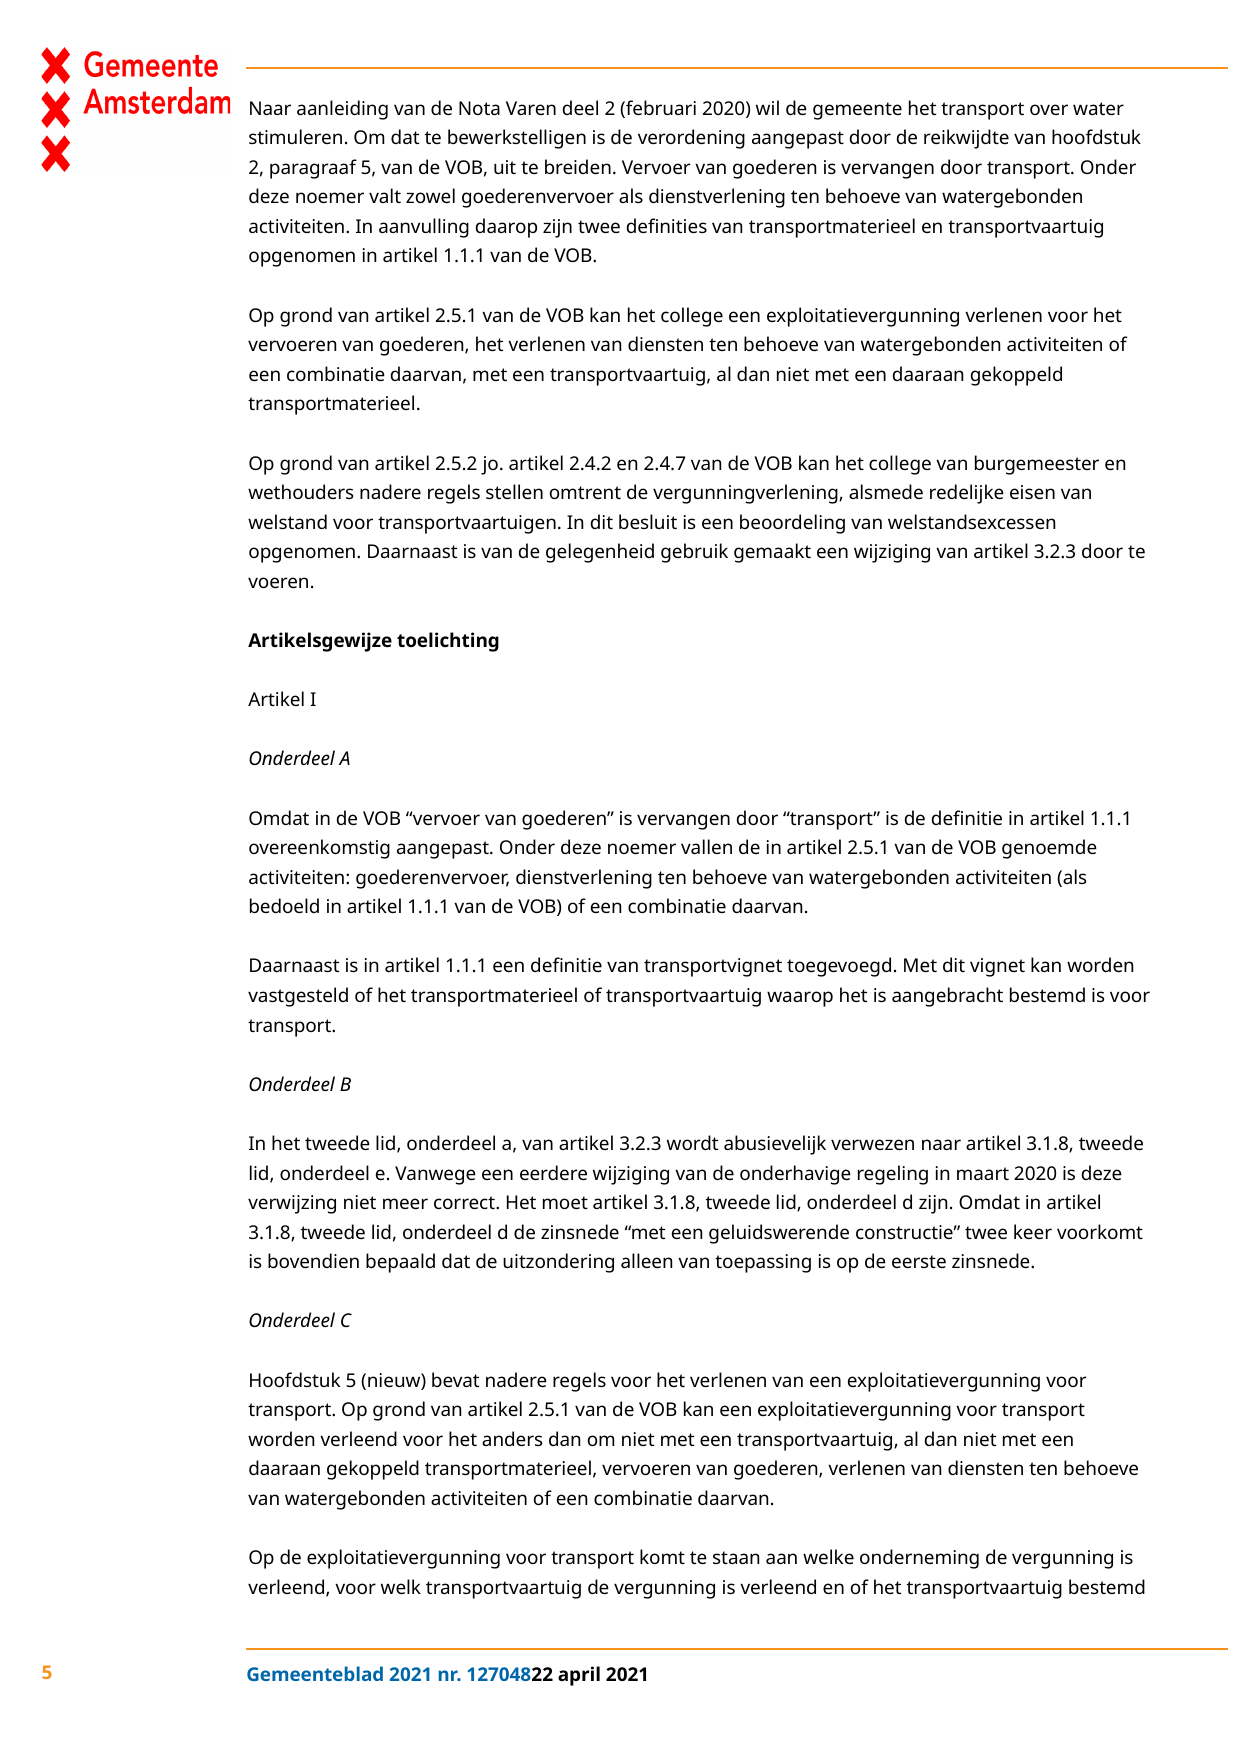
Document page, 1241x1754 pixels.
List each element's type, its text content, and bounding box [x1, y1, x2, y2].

text Daarnaast is in artikel 1.1.1 een definitie van transportvignet toegevoegd. Met dit vignet kan worden vastgesteld of het transportmaterieel of transportvaartuig waarop het is aangebracht bestemd is voor transport. [248, 953, 1152, 1038]
picture [41, 47, 231, 172]
text Omdat in de VOB “vervoer van goederen” is vervangen door “transport” is de definitie in artikel 1.1.1 overeenkomstig aangepast. Onder deze noemer vallen de in artikel 2.5.1 van de VOB genoemde activiteiten: goederenvervoer, dienstverlening ten behoeve van watergebonden activiteiten (als bedoeld in artikel 1.1.1 van de VOB) of een combinatie daarvan. [248, 805, 1152, 919]
text Op grond van artikel 2.5.1 van de VOB kan het college een exploitatievergunning verlenen voor het vervoeren van goederen, het verlenen van diensten ten behoeve van watergebonden activiteiten of een combinatie daarvan, met een transportvaartuig, al dan niet met een daaraan gekoppeld transportmaterieel. [248, 302, 1152, 416]
text Artikel I [248, 686, 1152, 712]
text In het tweede lid, onderdeel a, van artikel 3.2.3 wordt abusievelijk verwezen naar artikel 3.1.8, tweede lid, onderdeel e. Vanwege een eerdere wijziging van de onderhavige regeling in maart 2020 is deze verwijzing niet meer correct. Het moet artikel 3.1.8, tweede lid, onderdeel d zijn. Omdat in artikel 3.1.8, tweede lid, onderdeel d de zinsnede “met een geluidswerende constructie” twee keer voorkomt is bovendien bepaald dat de uitzondering alleen van toepassing is op de eerste zinsnede. [248, 1130, 1152, 1274]
text Onderdeel B [248, 1071, 1152, 1097]
text Hoofdstuk 5 (nieuw) bevat nadere regels voor het verlenen van een exploitatievergunning voor transport. Op grond van artikel 2.5.1 van de VOB kan een exploitatievergunning voor transport worden verleend voor het anders dan om niet met een transportvaartuig, al dan niet met een daaraan gekoppeld transportmaterieel, vervoeren van goederen, verlenen van diensten ten behoeve van watergebonden activiteiten of een combinatie daarvan. [248, 1367, 1152, 1511]
text Op de exploitatievergunning voor transport komt te staan aan welke onderneming de vergunning is verleend, voor welk transportvaartuig de vergunning is verleend en of het transportvaartuig bestemd [248, 1544, 1152, 1600]
text Onderdeel A [248, 746, 1152, 771]
text Artikelsgewijze toelichting [248, 627, 1152, 653]
text Naar aanleiding van de Nota Varen deel 2 (februari 2020) wil de gemeente het transport over water stimuleren. Om dat te bewerkstelligen is de verordening aangepast door de reikwijdte van hoofdstuk 2, paragraaf 5, van de VOB, uit te breiden. Vervoer van goederen is vervangen door transport. Onder deze noemer valt zowel goederenvervoer als dienstverlening ten behoeve van watergebonden activiteiten. In aanvulling daarop zijn twee definities van transportmaterieel en transportvaartuig opgenomen in artikel 1.1.1 van de VOB. [248, 95, 1152, 268]
text Onderdeel C [248, 1308, 1152, 1333]
text Op grond van artikel 2.5.2 jo. artikel 2.4.2 en 2.4.7 van de VOB kan het college van burgemeester en wethouders nadere regels stellen omtrent de vergunningverlening, alsmede redelijke eisen van welstand voor transportvaartuigen. In dit besluit is een beoordeling van welstandsexcessen opgenomen. Daarnaast is van de gelegenheid gebruik gemaakt een wijziging van artikel 3.2.3 door te voeren. [248, 450, 1152, 594]
